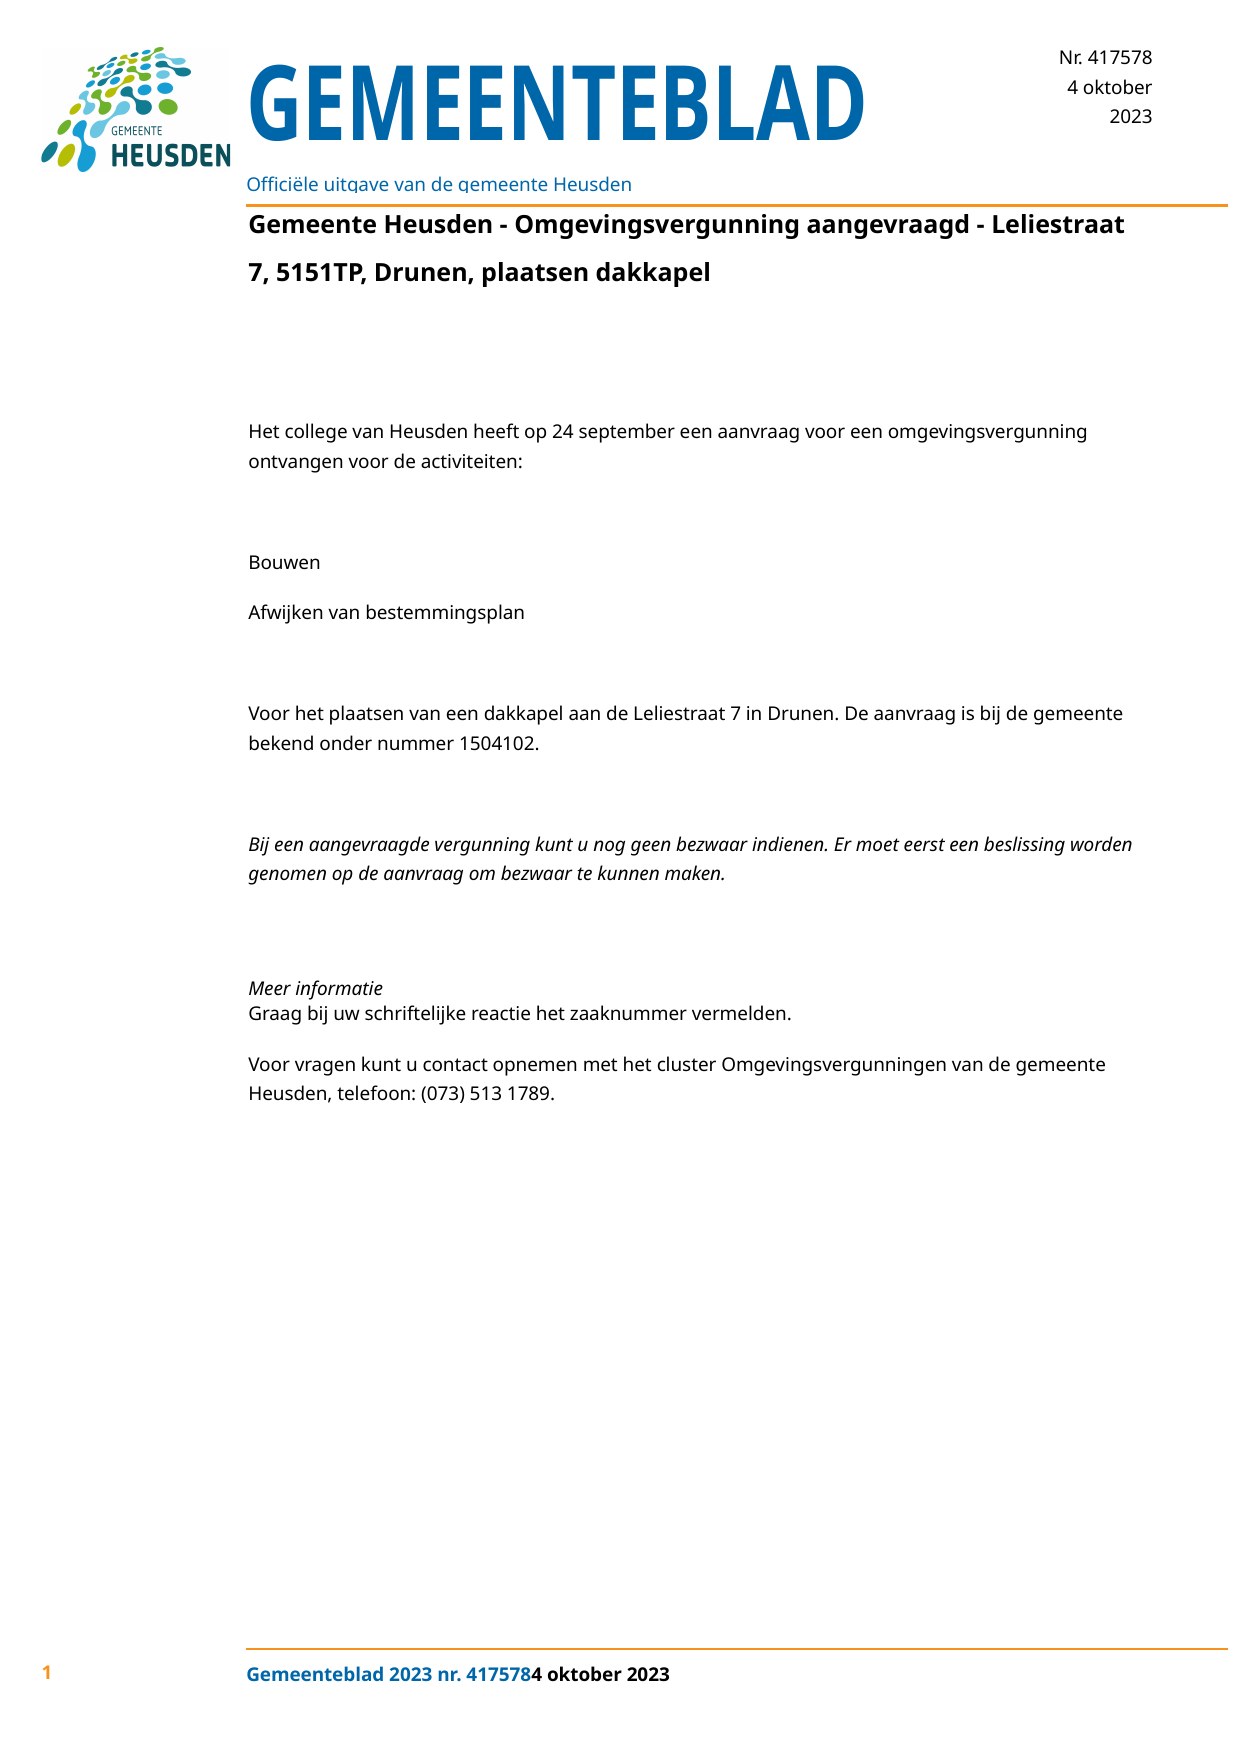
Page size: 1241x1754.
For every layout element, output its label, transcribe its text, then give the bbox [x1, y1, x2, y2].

text Bij een aangevraagde vergunning kunt u nog geen bezwaar indienen. Er moet eerst een beslissing worden genomen op de aanvraag om bezwaar te kunnen maken. [248, 831, 1152, 886]
text Afwijken van bestemmingsplan [248, 599, 1152, 625]
text Voor vragen kunt u contact opnemen met het cluster Omgevingsvergunningen van de gemeente Heusden, telefoon: (073) 513 1789. [248, 1051, 1152, 1106]
text Het college van Heusden heeft op 24 september een aanvraag voor een omgevingsvergunning ontvangen voor de activiteiten: [248, 419, 1152, 474]
text Gemeente Heusden - Omgevingsvergunning aangevraagd - Leliestraat 7, 5151TP, Drunen, plaatsen dakkapel [248, 207, 1152, 288]
text Bouwen [248, 549, 1152, 575]
text Meer informatie [248, 975, 1152, 1001]
text Graag bij uw schriftelijke reactie het zaaknummer vermelden. [248, 1001, 1152, 1026]
picture [41, 47, 231, 172]
text Voor het plaatsen van een dakkapel aan de Leliestraat 7 in Drunen. De aanvraag is bij de gemeente bekend onder nummer 1504102. [248, 700, 1152, 756]
